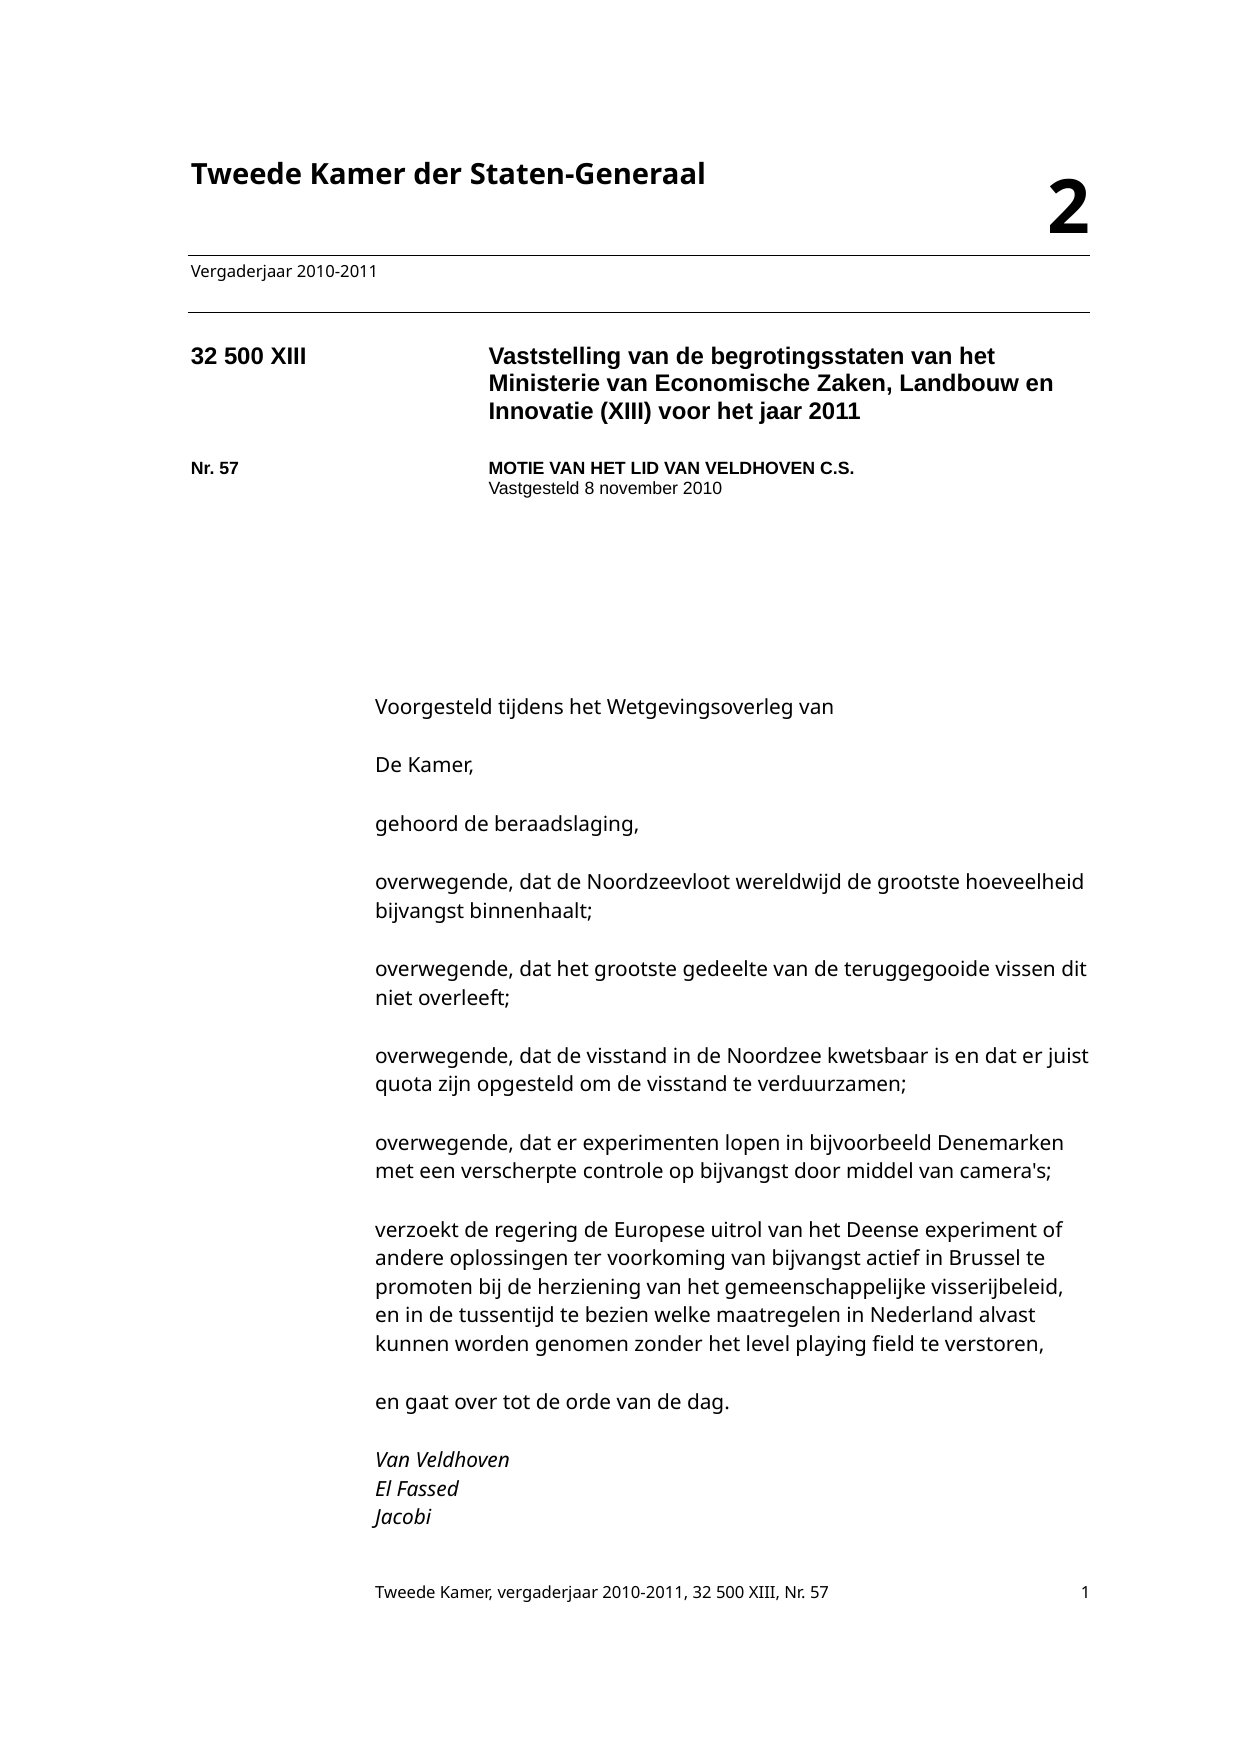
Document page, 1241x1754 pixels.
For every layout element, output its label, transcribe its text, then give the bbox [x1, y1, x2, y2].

table_cell MOTIE VAN HET LID VAN VELDHOVEN C.S. Vastgesteld 8 november 2010 [485, 455, 1090, 573]
text Voorgesteld tijdens het Wetgevingsoverleg van [375, 692, 1090, 721]
text overwegende, dat de Noordzeevloot wereldwijd de grootste hoeveelheid bijvangst binnenhaalt; [375, 867, 1090, 924]
table_cell [188, 313, 485, 339]
text Van Veldhoven [375, 1446, 1090, 1474]
text en gaat over tot de orde van de dag. [375, 1387, 1090, 1416]
table_header Tweede Kamer der Staten-Generaal [188, 150, 909, 255]
table_cell Vaststelling van de begrotingsstaten van het Ministerie van Economische Zaken, Landbouw en Innovatie (XIII) voor het jaar 2011 [485, 339, 1090, 454]
text overwegende, dat er experimenten lopen in bijvoorbeeld Denemarken met een verscherpte controle op bijvangst door middel van camera's; [375, 1128, 1090, 1185]
text El Fassed [375, 1474, 1090, 1502]
table_cell 32 500 XIII [188, 339, 485, 454]
text overwegende, dat de visstand in de Noordzee kwetsbaar is en dat er juist quota zijn opgesteld om de visstand te verduurzamen; [375, 1041, 1090, 1098]
table_cell [485, 313, 1090, 339]
table_cell Vergaderjaar 2010-2011 [188, 256, 485, 312]
text Jacobi [375, 1502, 1090, 1531]
text gehoord de beraadslaging, [375, 809, 1090, 837]
text overwegende, dat het grootste gedeelte van de teruggegooide vissen dit niet overleeft; [375, 954, 1090, 1011]
table_header 2 [910, 150, 1090, 255]
table_cell Nr. 57 [188, 455, 485, 573]
text De Kamer, [375, 751, 1090, 779]
table_cell [485, 256, 1090, 312]
text verzoekt de regering de Europese uitrol van het Deense experiment of andere oplossingen ter voorkoming van bijvangst actief in Brussel te promoten bij de herziening van het gemeenschappelijke visserijbeleid, en in de tussentijd te bezien welke maatregelen in Nederland alvast kunnen worden genomen zonder het level playing field te verstoren, [375, 1215, 1090, 1357]
